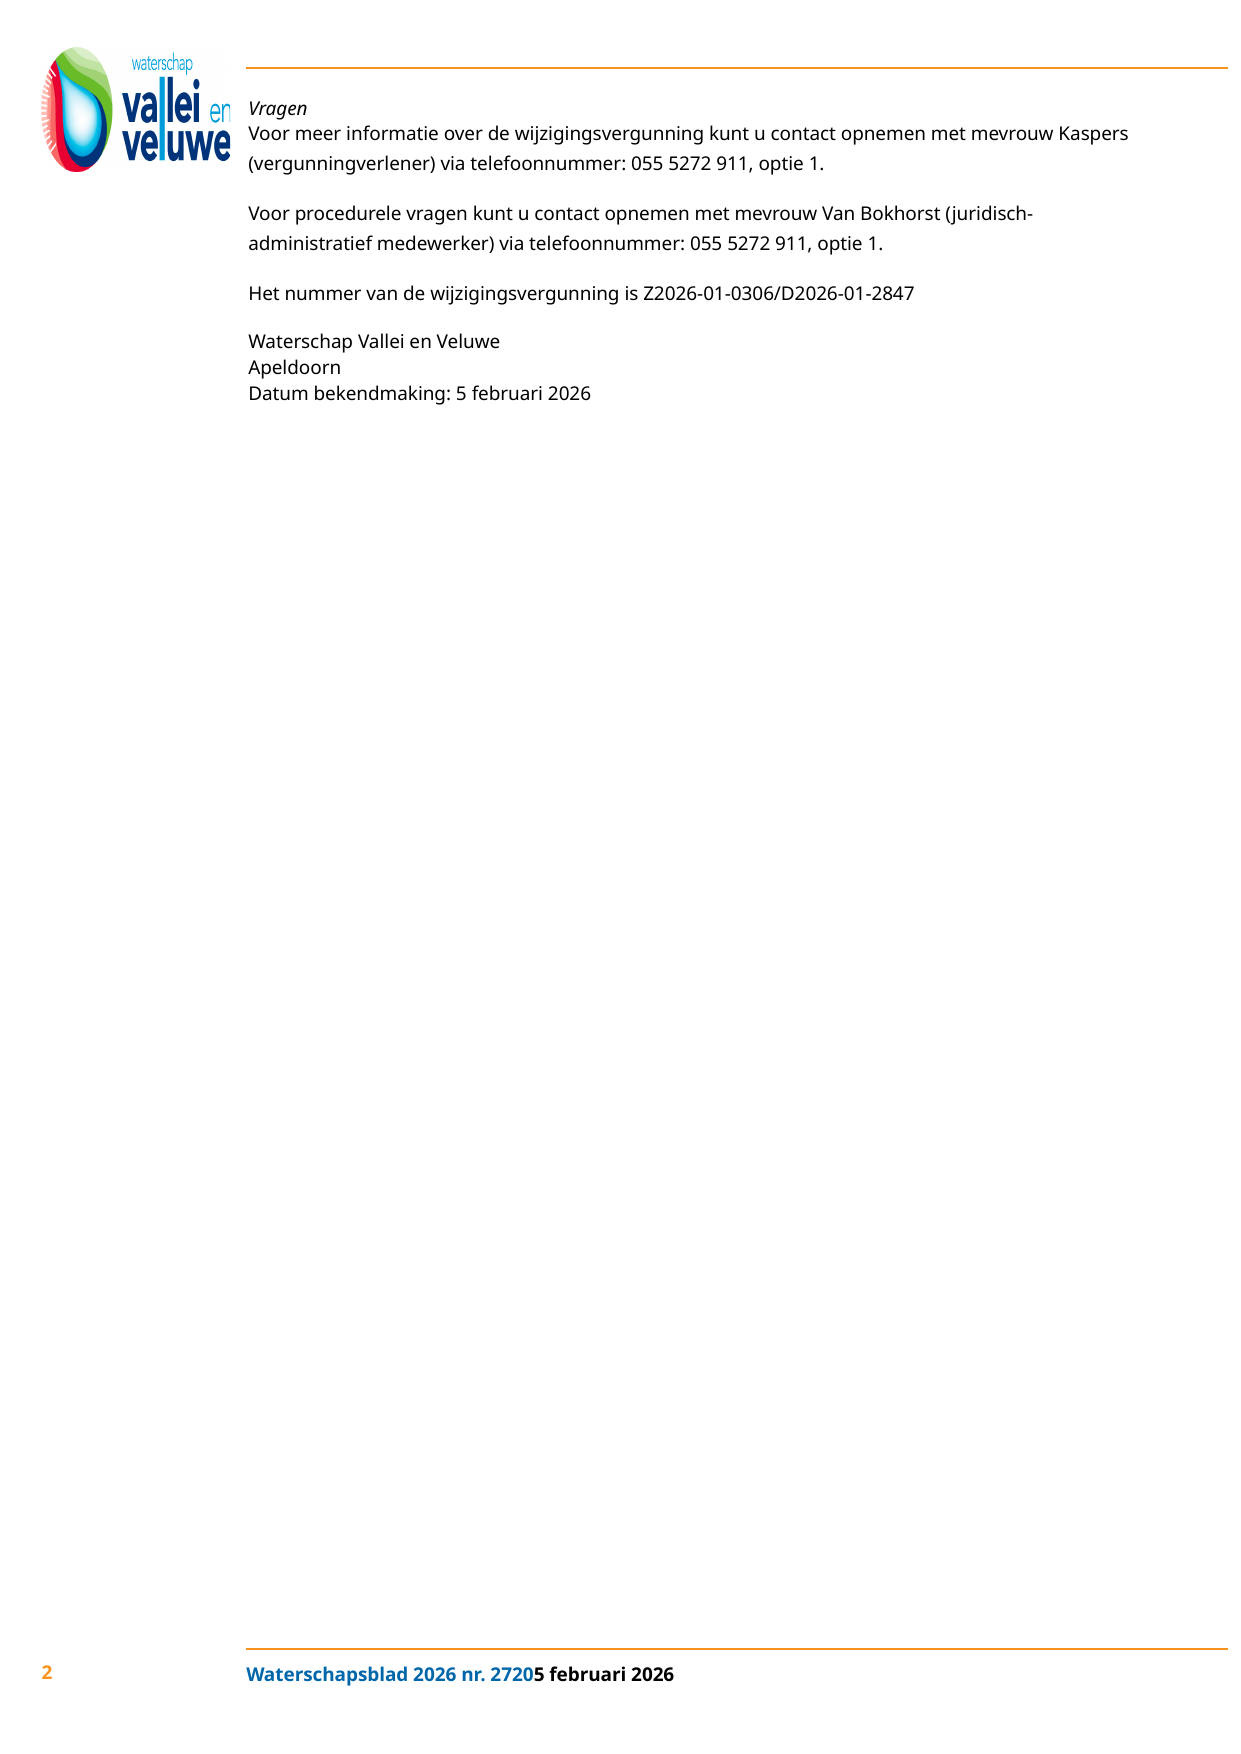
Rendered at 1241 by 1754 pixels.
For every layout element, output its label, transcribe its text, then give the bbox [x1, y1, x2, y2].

picture [41, 47, 231, 172]
text Waterschap Vallei en Veluwe [248, 328, 1152, 354]
text Voor procedurele vragen kunt u contact opnemen met mevrouw Van Bokhorst (juridisch-administratief medewerker) via telefoonnummer: 055 5272 911, optie 1. [248, 201, 1152, 256]
text Het nummer van de wijzigingsvergunning is Z2026-01-0306/D2026-01-2847 [248, 281, 1152, 306]
text Vragen [248, 95, 1152, 121]
text Apeldoorn [248, 354, 1152, 380]
text Voor meer informatie over de wijzigingsvergunning kunt u contact opnemen met mevrouw Kaspers (vergunningverlener) via telefoonnummer: 055 5272 911, optie 1. [248, 121, 1152, 176]
text Datum bekendmaking: 5 februari 2026 [248, 380, 1152, 406]
